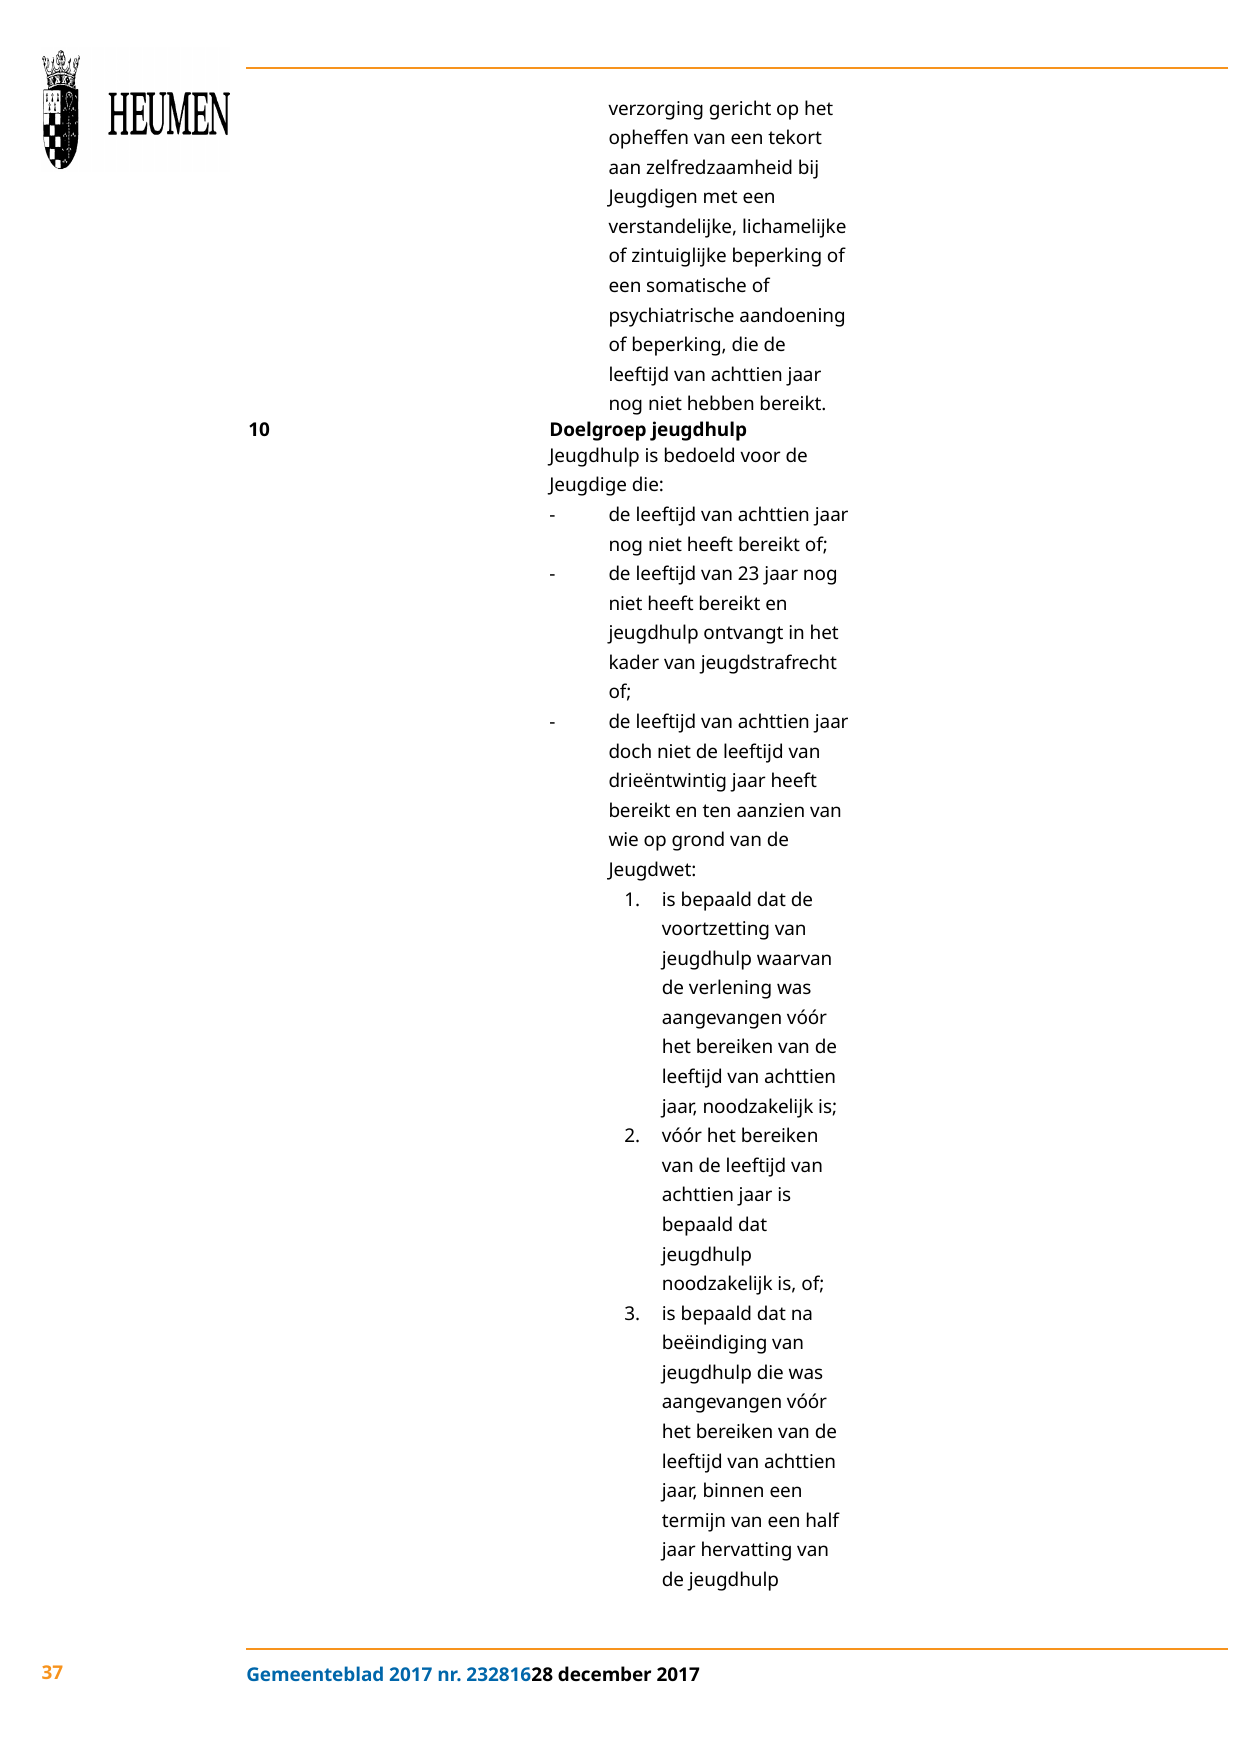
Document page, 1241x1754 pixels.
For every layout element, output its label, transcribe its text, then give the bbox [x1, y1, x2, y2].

table_cell 10 [248, 416, 549, 442]
table_cell [248, 442, 549, 1592]
table_cell [850, 416, 1152, 442]
table_cell [850, 95, 1152, 416]
table_cell verzorging gericht op het opheffen van een tekort aan zelfredzaamheid bij Jeugdigen met een verstandelijke, lichamelijke of zintuiglijke beperking of een somatische of psychiatrische aandoening of beperking, die de leeftijd van achttien jaar nog niet hebben bereikt. [549, 95, 850, 416]
table_cell Jeugdhulp is bedoeld voor de Jeugdige die: de leeftijd van achttien jaar nog niet heeft bereikt of; de leeftijd van 23 jaar nog niet heeft bereikt en jeugdhulp ontvangt in het kader van jeugdstrafrecht of; de leeftijd van achttien jaar doch niet de leeftijd van drieëntwintig jaar heeft bereikt en ten aanzien van wie op grond van de Jeugdwet: is bepaald dat de voortzetting van jeugdhulp waarvan de verlening was aangevangen vóór het bereiken van de leeftijd van achttien jaar, noodzakelijk is; vóór het bereiken van de leeftijd van achttien jaar is bepaald dat jeugdhulp noodzakelijk is, of; is bepaald dat na beëindiging van jeugdhulp die was aangevangen vóór het bereiken van de leeftijd van achttien jaar, binnen een termijn van een half jaar hervatting van de jeugdhulp [549, 442, 850, 1592]
table_cell [248, 95, 549, 416]
picture [41, 47, 231, 172]
table_cell Doelgroep jeugdhulp [549, 416, 850, 442]
table_cell [850, 442, 1152, 1592]
